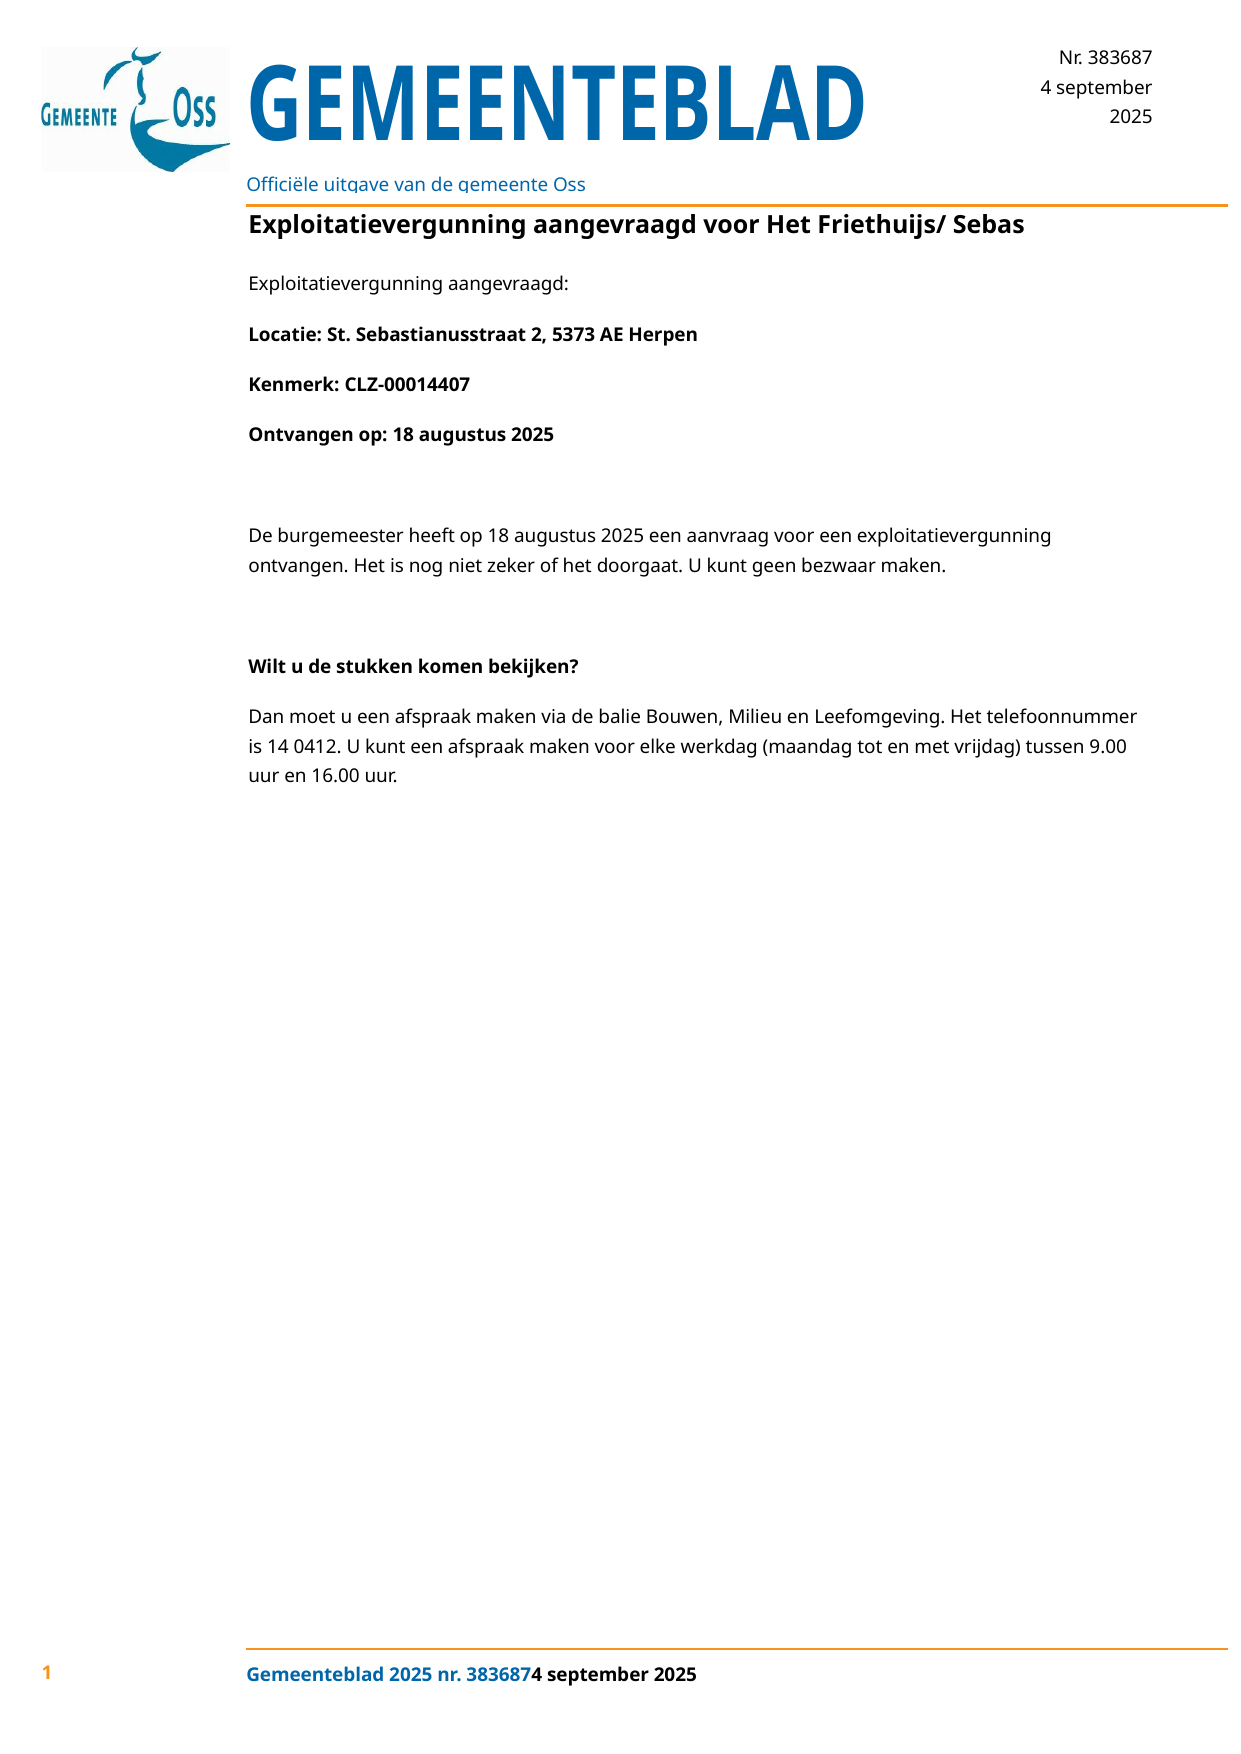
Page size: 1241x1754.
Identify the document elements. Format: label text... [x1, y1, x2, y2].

picture [41, 47, 231, 172]
text Exploitatievergunning aangevraagd voor Het Friethuijs/ Sebas [248, 207, 1152, 241]
text De burgemeester heeft op 18 augustus 2025 een aanvraag voor een exploitatievergunning ontvangen. Het is nog niet zeker of het doorgaat. U kunt geen bezwaar maken. [248, 522, 1152, 578]
text Exploitatievergunning aangevraagd: [248, 270, 1152, 296]
text Locatie: St. Sebastianusstraat 2, 5373 AE Herpen [248, 321, 1152, 346]
text Kenmerk: CLZ-00014407 [248, 371, 1152, 397]
text Wilt u de stukken komen bekijken? [248, 653, 1152, 678]
text Dan moet u een afspraak maken via de balie Bouwen, Milieu en Leefomgeving. Het telefoonnummer is 14 0412. U kunt een afspraak maken voor elke werkdag (maandag tot en met vrijdag) tussen 9.00 uur en 16.00 uur. [248, 703, 1152, 788]
text Ontvangen op: 18 augustus 2025 [248, 422, 1152, 447]
